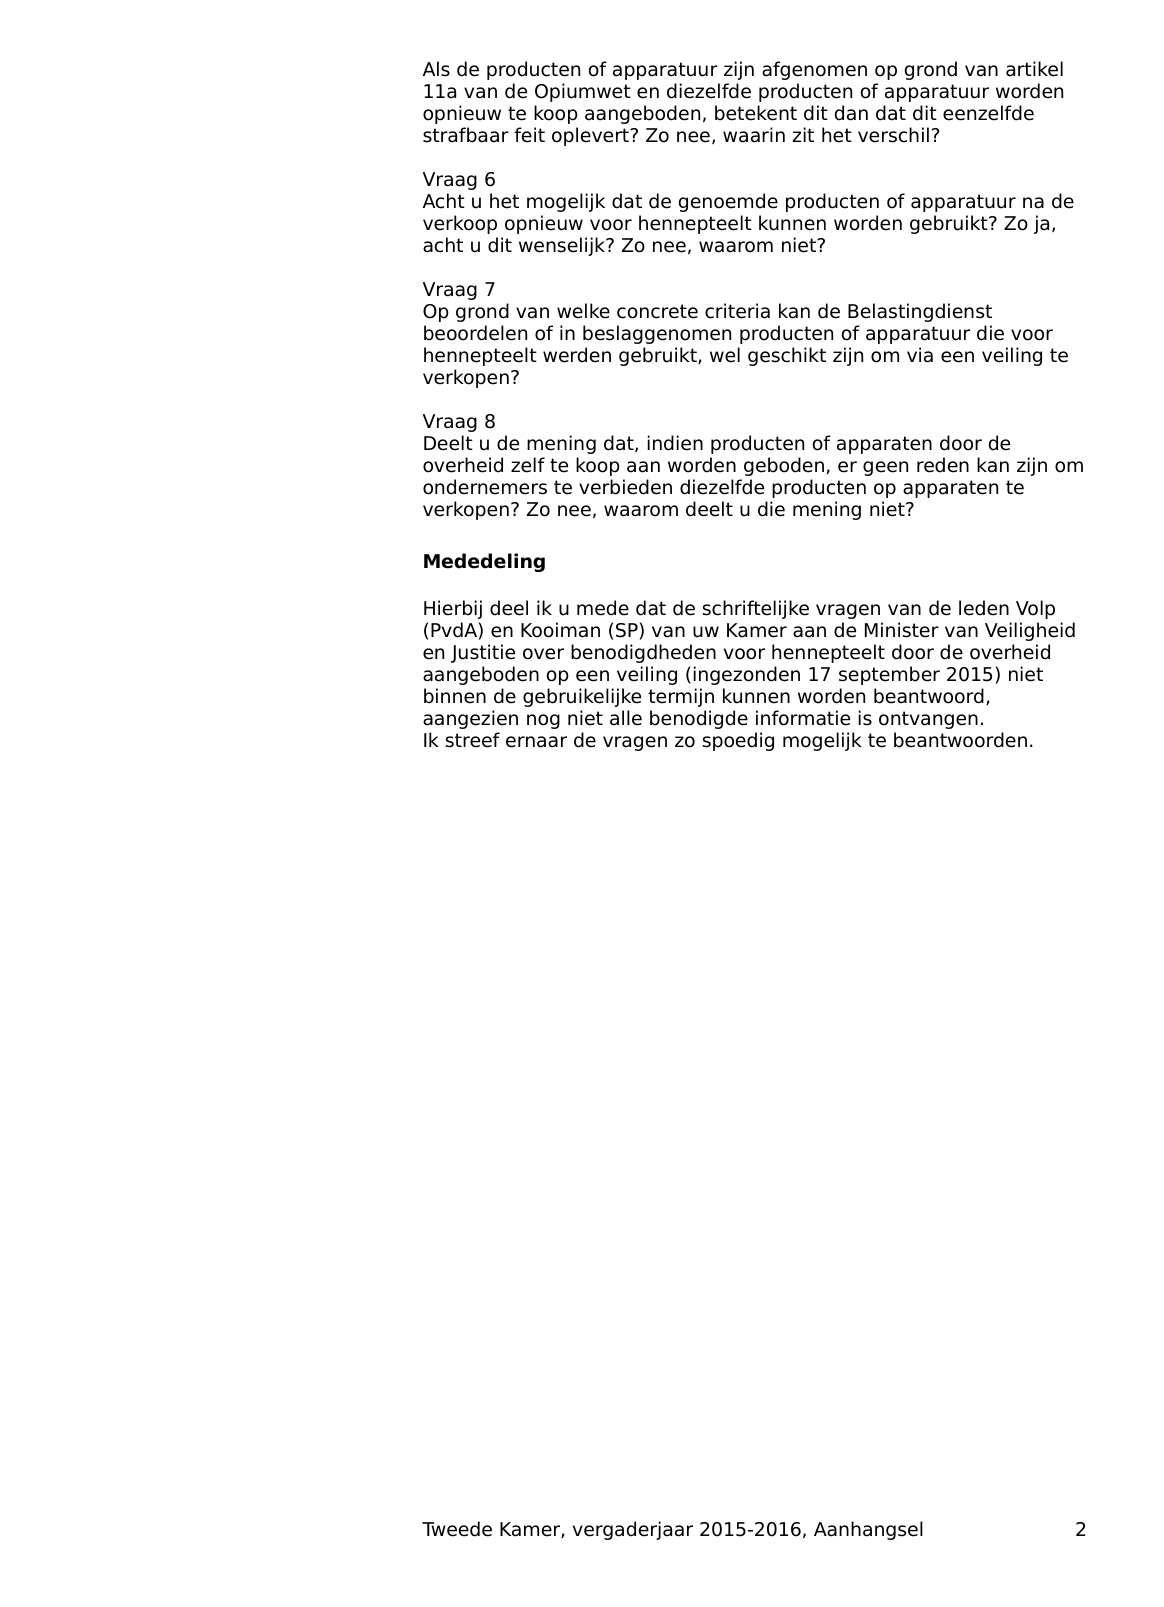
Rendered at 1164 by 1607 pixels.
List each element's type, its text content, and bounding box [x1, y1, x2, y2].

text Ik streef ernaar de vragen zo spoedig mogelijk te beantwoorden. [422, 730, 1087, 752]
text Deelt u de mening dat, indien producten of apparaten door de overheid zelf te koop aan worden geboden, er geen reden kan zijn om ondernemers te verbieden diezelfde producten op apparaten te verkopen? Zo nee, waarom deelt u die mening niet? [422, 433, 1087, 521]
text Op grond van welke concrete criteria kan de Belastingdienst beoordelen of in beslaggenomen producten of apparatuur die voor hennepteelt werden gebruikt, wel geschikt zijn om via een veiling te verkopen? [422, 301, 1087, 389]
subtitle Mededeling [422, 551, 1087, 573]
text Vraag 6 [422, 169, 1087, 191]
text Hierbij deel ik u mede dat de schriftelijke vragen van de leden Volp (PvdA) en Kooiman (SP) van uw Kamer aan de Minister van Veiligheid en Justitie over benodigdheden voor hennepteelt door de overheid aangeboden op een veiling (ingezonden 17 september 2015) niet binnen de gebruikelijke termijn kunnen worden beantwoord, aangezien nog niet alle benodigde informatie is ontvangen. [422, 598, 1087, 730]
text Acht u het mogelijk dat de genoemde producten of apparatuur na de verkoop opnieuw voor hennepteelt kunnen worden gebruikt? Zo ja, acht u dit wenselijk? Zo nee, waarom niet? [422, 191, 1087, 257]
text Vraag 8 [422, 411, 1087, 433]
text Vraag 7 [422, 279, 1087, 301]
text Als de producten of apparatuur zijn afgenomen op grond van artikel 11a van de Opiumwet en diezelfde producten of apparatuur worden opnieuw te koop aangeboden, betekent dit dan dat dit eenzelfde strafbaar feit oplevert? Zo nee, waarin zit het verschil? [422, 59, 1087, 147]
